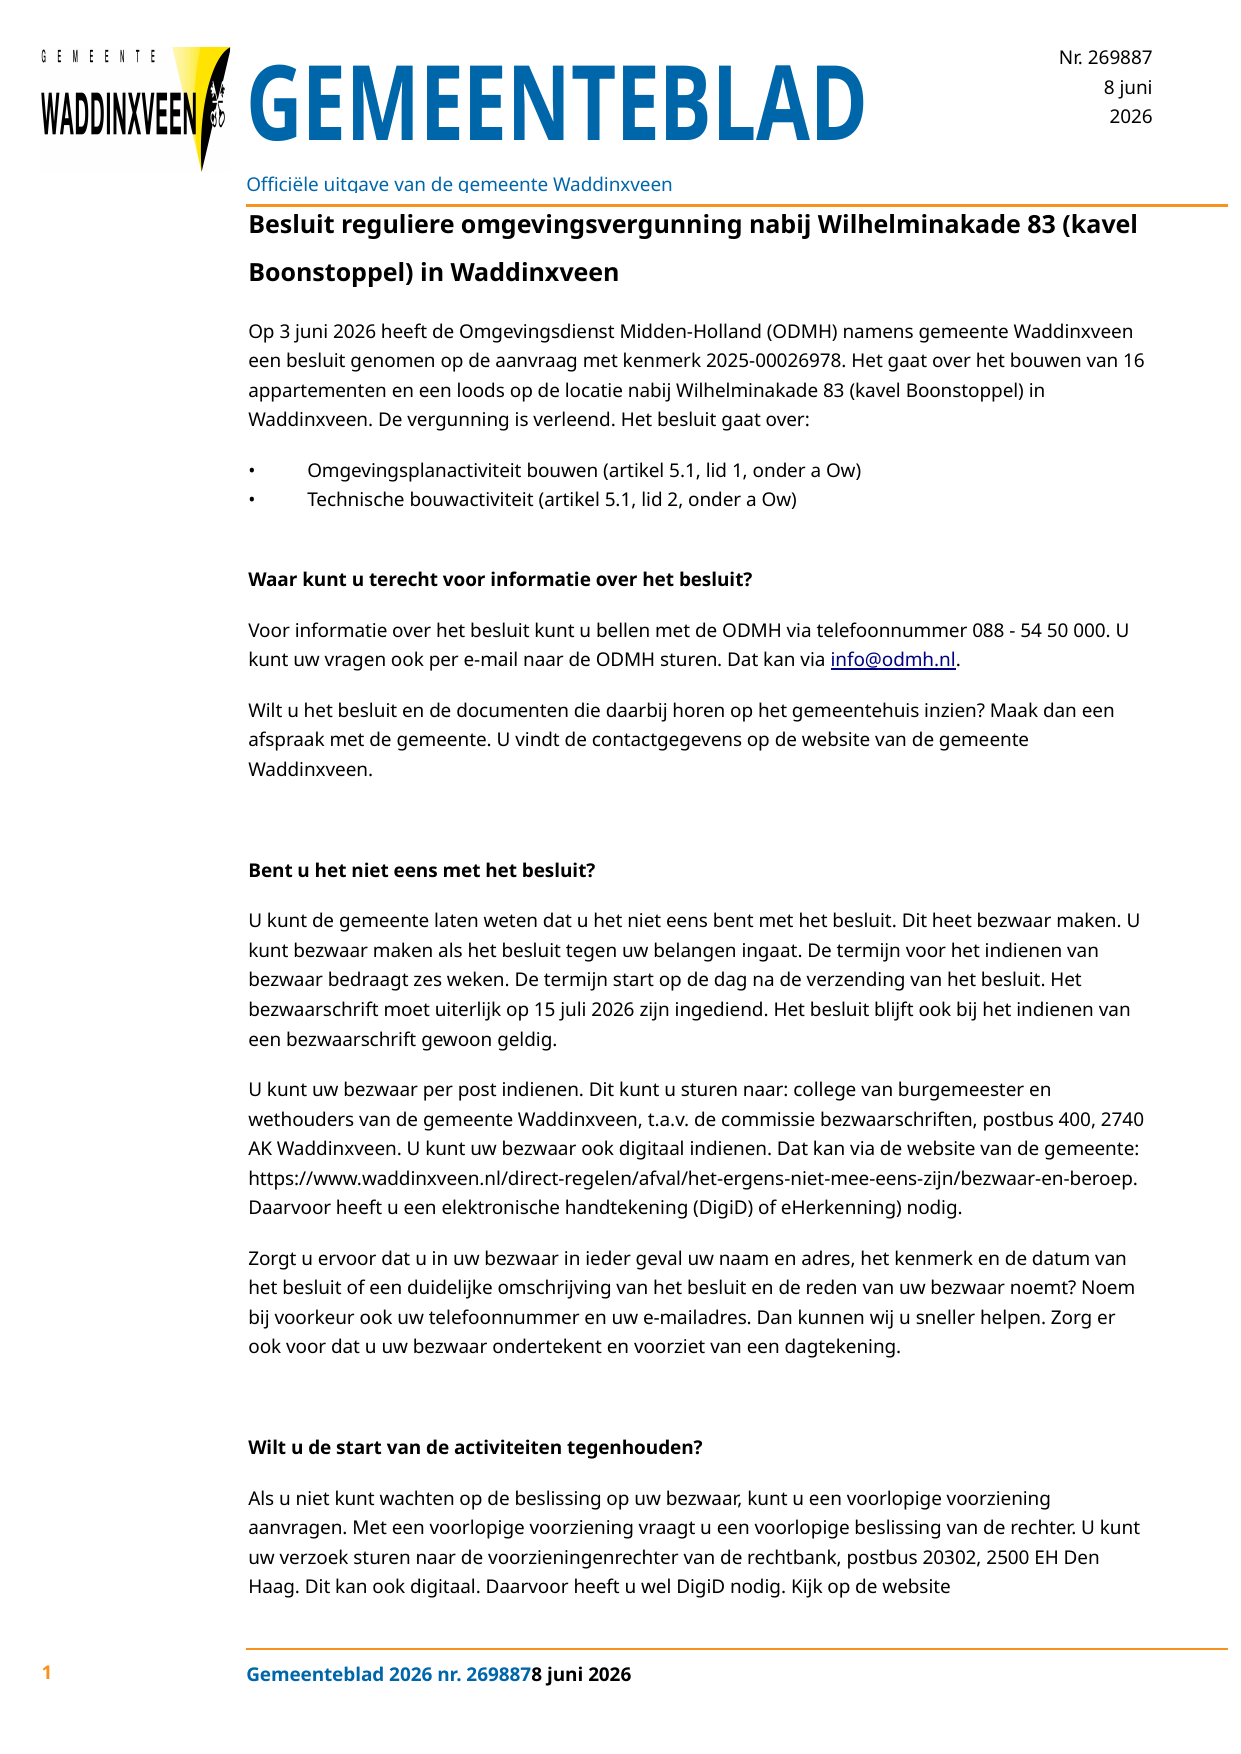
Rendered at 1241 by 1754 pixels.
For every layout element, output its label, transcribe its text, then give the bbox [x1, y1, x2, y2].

text Voor informatie over het besluit kunt u bellen met de ODMH via telefoonnummer 088 - 54 50 000. U kunt uw vragen ook per e-mail naar de ODMH sturen. Dat kan via info@odmh.nl. [248, 617, 1152, 672]
text Zorgt u ervoor dat u in uw bezwaar in ieder geval uw naam en adres, het kenmerk en de datum van het besluit of een duidelijke omschrijving van het besluit en de reden van uw bezwaar noemt? Noem bij voorkeur ook uw telefoonnummer en uw e-mailadres. Dan kunnen wij u sneller helpen. Zorg er ook voor dat u uw bezwaar ondertekent en voorziet van een dagtekening. [248, 1245, 1152, 1359]
text Op 3 juni 2026 heeft de Omgevingsdienst Midden-Holland (ODMH) namens gemeente Waddinxveen een besluit genomen op de aanvraag met kenmerk 2025-00026978. Het gaat over het bouwen van 16 appartementen en een loods op de locatie nabij Wilhelminakade 83 (kavel Boonstoppel) in Waddinxveen. De vergunning is verleend. Het besluit gaat over: [248, 318, 1152, 432]
list Technische bouwactiviteit (artikel 5.1, lid 2, onder a Ow) [248, 487, 1152, 512]
text Als u niet kunt wachten op de beslissing op uw bezwaar, kunt u een voorlopige voorziening aanvragen. Met een voorlopige voorziening vraagt u een voorlopige beslissing van de rechter. U kunt uw verzoek sturen naar de voorzieningenrechter van de rechtbank, postbus 20302, 2500 EH Den Haag. Dit kan ook digitaal. Daarvoor heeft u wel DigiD nodig. Kijk op de website [248, 1485, 1152, 1599]
text Waar kunt u terecht voor informatie over het besluit? [248, 567, 1152, 592]
text U kunt de gemeente laten weten dat u het niet eens bent met het besluit. Dit heet bezwaar maken. U kunt bezwaar maken als het besluit tegen uw belangen ingaat. De termijn voor het indienen van bezwaar bedraagt zes weken. De termijn start op de dag na de verzending van het besluit. Het bezwaarschrift moet uiterlijk op 15 juli 2026 zijn ingediend. Het besluit blijft ook bij het indienen van een bezwaarschrift gewoon geldig. [248, 907, 1152, 1052]
text U kunt uw bezwaar per post indienen. Dit kunt u sturen naar: college van burgemeester en wethouders van de gemeente Waddinxveen, t.a.v. de commissie bezwaarschriften, postbus 400, 2740 AK Waddinxveen. U kunt uw bezwaar ook digitaal indienen. Dat kan via de website van de gemeente: https://www.waddinxveen.nl/direct-regelen/afval/het-ergens-niet-mee-eens-zijn/bezwaar-en-beroep. Daarvoor heeft u een elektronische handtekening (DigiD) of eHerkenning) nodig. [248, 1076, 1152, 1220]
text Wilt u de start van de activiteiten tegenhouden? [248, 1434, 1152, 1460]
text Bent u het niet eens met het besluit? [248, 857, 1152, 883]
picture [41, 47, 231, 172]
text Besluit reguliere omgevingsvergunning nabij Wilhelminakade 83 (kavel Boonstoppel) in Waddinxveen [248, 207, 1152, 288]
list Omgevingsplanactiviteit bouwen (artikel 5.1, lid 1, onder a Ow) [248, 457, 1152, 483]
text Wilt u het besluit en de documenten die daarbij horen op het gemeentehuis inzien? Maak dan een afspraak met de gemeente. U vindt de contactgegevens op de website van de gemeente Waddinxveen. [248, 697, 1152, 782]
